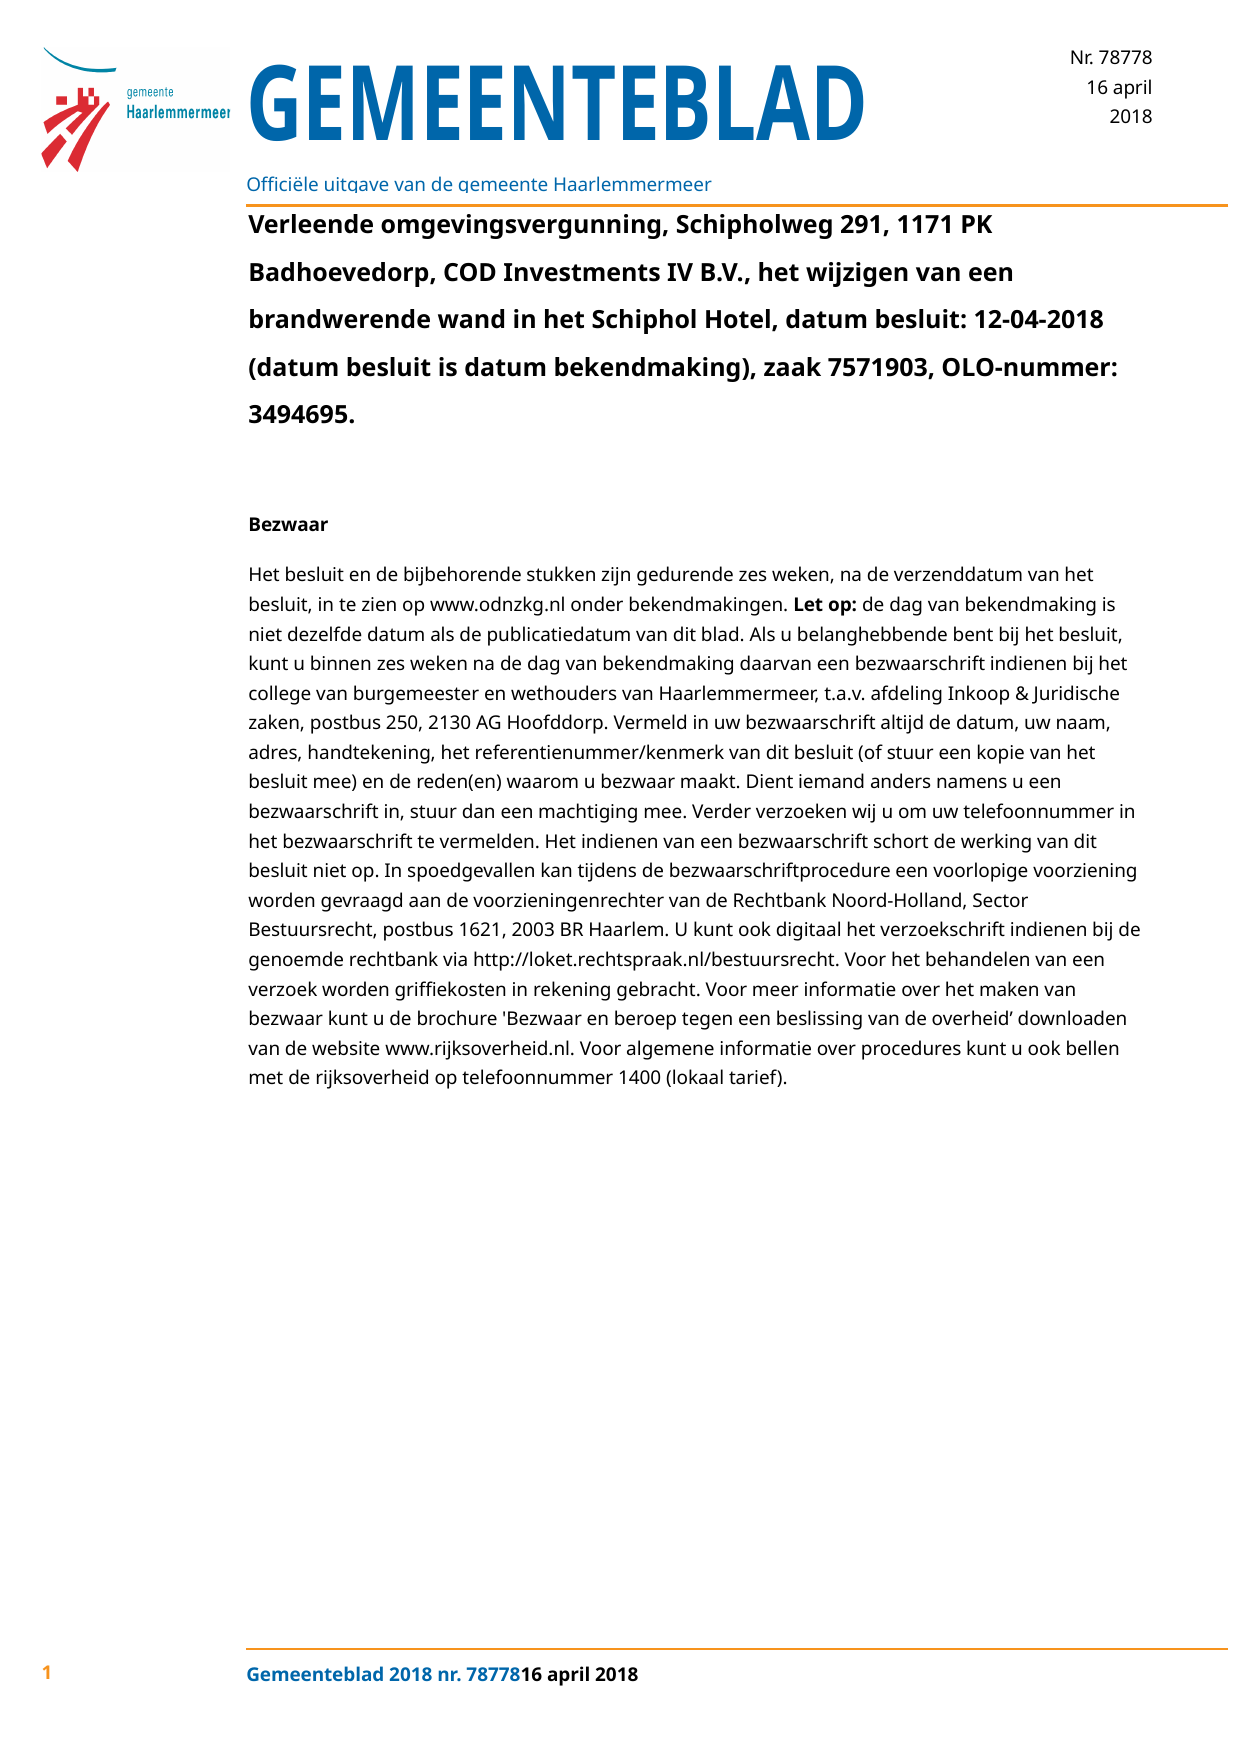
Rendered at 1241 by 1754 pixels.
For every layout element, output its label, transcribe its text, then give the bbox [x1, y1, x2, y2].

text Bezwaar [248, 511, 1152, 537]
picture [41, 47, 231, 172]
text Verleende omgevingsvergunning, Schipholweg 291, 1171 PK Badhoevedorp, COD Investments IV B.V., het wijzigen van een brandwerende wand in het Schiphol Hotel, datum besluit: 12-04-2018 (datum besluit is datum bekendmaking), zaak 7571903, OLO-nummer: 3494695. [248, 207, 1152, 431]
text Het besluit en de bijbehorende stukken zijn gedurende zes weken, na de verzenddatum van het besluit, in te zien op www.odnzkg.nl onder bekendmakingen. Let op: de dag van bekendmaking is niet dezelfde datum als de publicatiedatum van dit blad. Als u belanghebbende bent bij het besluit, kunt u binnen zes weken na de dag van bekendmaking daarvan een bezwaarschrift indienen bij het college van burgemeester en wethouders van Haarlemmermeer, t.a.v. afdeling Inkoop & Juridische zaken, postbus 250, 2130 AG Hoofddorp. Vermeld in uw bezwaarschrift altijd de datum, uw naam, adres, handtekening, het referentienummer/kenmerk van dit besluit (of stuur een kopie van het besluit mee) en de reden(en) waarom u bezwaar maakt. Dient iemand anders namens u een bezwaarschrift in, stuur dan een machtiging mee. Verder verzoeken wij u om uw telefoonnummer in het bezwaarschrift te vermelden. Het indienen van een bezwaarschrift schort de werking van dit besluit niet op. In spoedgevallen kan tijdens de bezwaarschriftprocedure een voorlopige voorziening worden gevraagd aan de voorzieningenrechter van de Rechtbank Noord-Holland, Sector Bestuursrecht, postbus 1621, 2003 BR Haarlem. U kunt ook digitaal het verzoekschrift indienen bij de genoemde rechtbank via http://loket.rechtspraak.nl/bestuursrecht. Voor het behandelen van een verzoek worden griffiekosten in rekening gebracht. Voor meer informatie over het maken van bezwaar kunt u de brochure 'Bezwaar en beroep tegen een beslissing van de overheid’ downloaden van de website www.rijksoverheid.nl. Voor algemene informatie over procedures kunt u ook bellen met de rijksoverheid op telefoonnummer 1400 (lokaal tarief). [248, 562, 1152, 1090]
